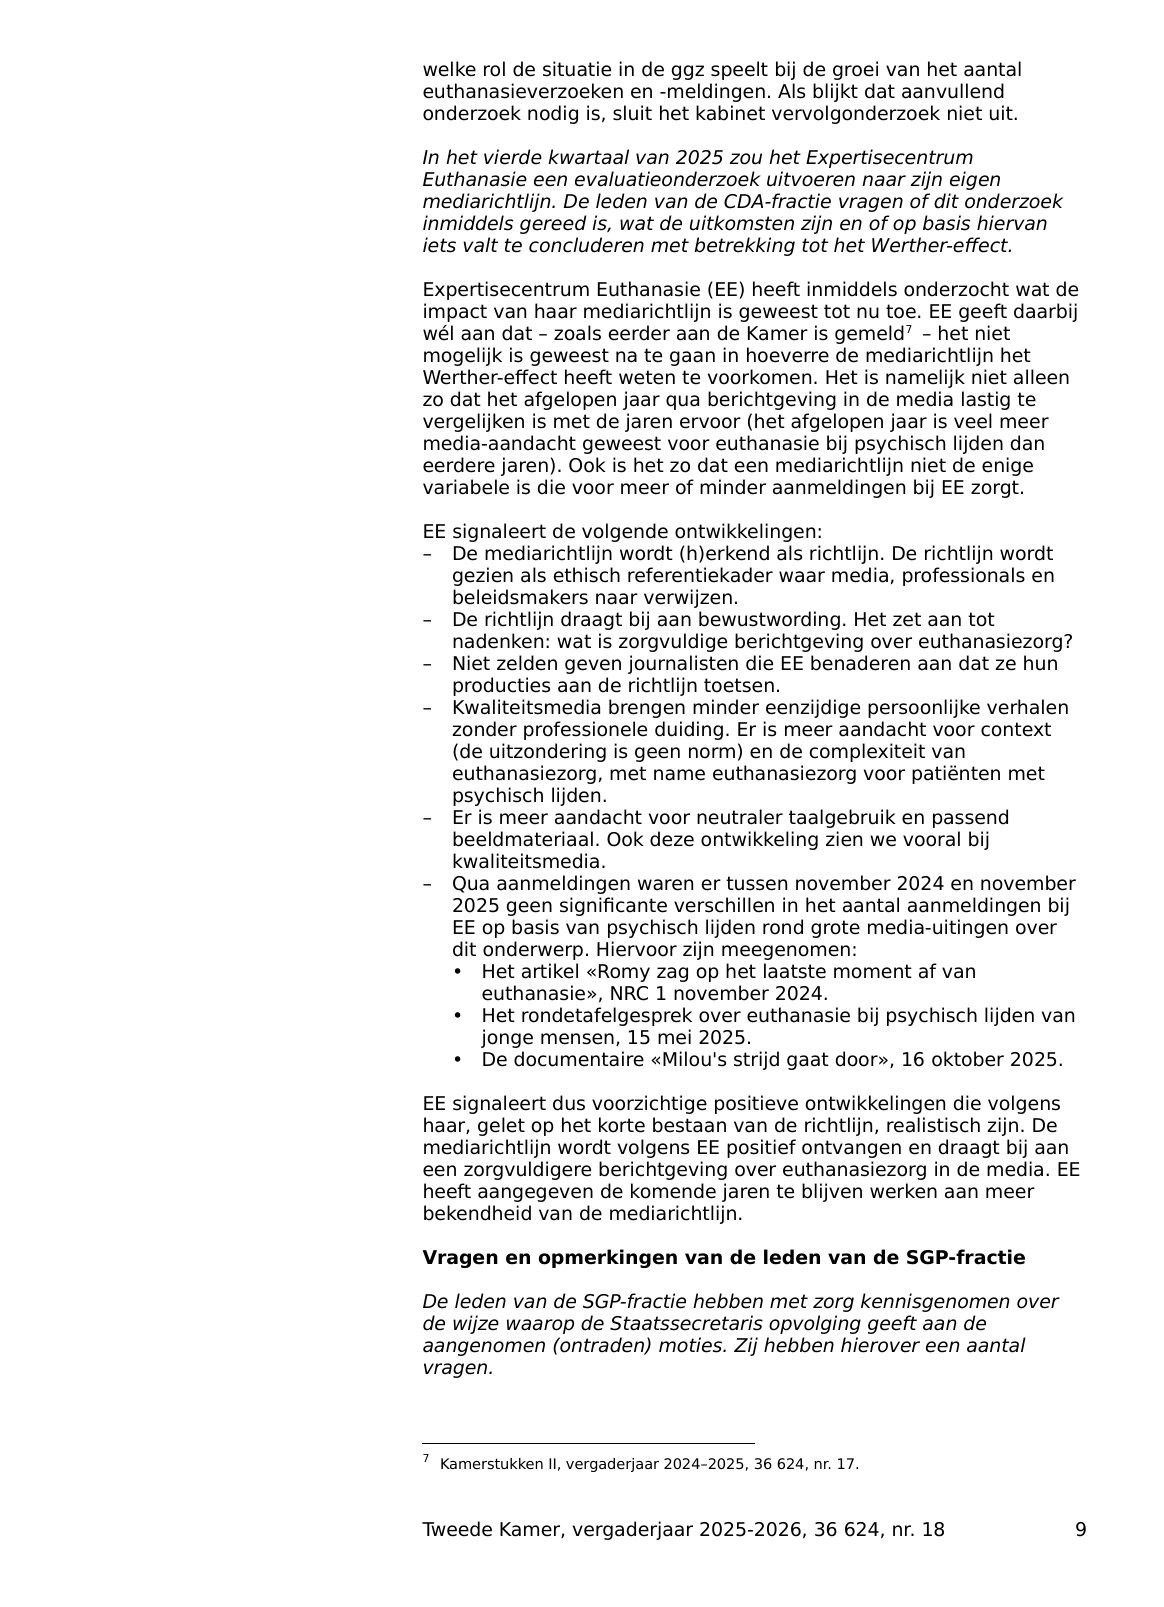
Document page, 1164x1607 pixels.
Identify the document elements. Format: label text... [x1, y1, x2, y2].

text – Qua aanmeldingen waren er tussen november 2024 en november 2025 geen significante verschillen in het aantal aanmeldingen bij EE op basis van psychisch lijden rond grote media-uitingen over dit onderwerp. Hiervoor zijn meegenomen: [422, 873, 1087, 961]
text EE signaleert de volgende ontwikkelingen: [422, 521, 1087, 543]
text Kamerstukken II, vergaderjaar 2024–2025, 36 624, nr. 17. [422, 1452, 1087, 1474]
text – Kwaliteitsmedia brengen minder eenzijdige persoonlijke verhalen zonder professionele duiding. Er is meer aandacht voor context (de uitzondering is geen norm) en de complexiteit van euthanasiezorg, met name euthanasiezorg voor patiënten met psychisch lijden. [422, 697, 1087, 807]
text welke rol de situatie in de ggz speelt bij de groei van het aantal euthanasieverzoeken en -meldingen. Als blijkt dat aanvullend onderzoek nodig is, sluit het kabinet vervolgonderzoek niet uit. [422, 59, 1087, 125]
text – De mediarichtlijn wordt (h)erkend als richtlijn. De richtlijn wordt gezien als ethisch referentiekader waar media, professionals en beleidsmakers naar verwijzen. [422, 543, 1087, 609]
text • De documentaire «Milou's strijd gaat door», 16 oktober 2025. [452, 1049, 1087, 1071]
text Expertisecentrum Euthanasie (EE) heeft inmiddels onderzocht wat de impact van haar mediarichtlijn is geweest tot nu toe. EE geeft daarbij wél aan dat – zoals eerder aan de Kamer is gemeld – het niet mogelijk is geweest na te gaan in hoeverre de mediarichtlijn het Werther-effect heeft weten te voorkomen. Het is namelijk niet alleen zo dat het afgelopen jaar qua berichtgeving in de media lastig te vergelijken is met de jaren ervoor (het afgelopen jaar is veel meer media-aandacht geweest voor euthanasie bij psychisch lijden dan eerdere jaren). Ook is het zo dat een mediarichtlijn niet de enige variabele is die voor meer of minder aanmeldingen bij EE zorgt. [422, 279, 1087, 499]
text – Er is meer aandacht voor neutraler taalgebruik en passend beeldmateriaal. Ook deze ontwikkeling zien we vooral bij kwaliteitsmedia. [422, 807, 1087, 873]
text – De richtlijn draagt bij aan bewustwording. Het zet aan tot nadenken: wat is zorgvuldige berichtgeving over euthanasiezorg? [422, 609, 1087, 653]
text • Het rondetafelgesprek over euthanasie bij psychisch lijden van jonge mensen, 15 mei 2025. [452, 1005, 1087, 1049]
text • Het artikel «Romy zag op het laatste moment af van euthanasie», NRC 1 november 2024. [452, 961, 1087, 1005]
text In het vierde kwartaal van 2025 zou het Expertisecentrum Euthanasie een evaluatieonderzoek uitvoeren naar zijn eigen mediarichtlijn. De leden van de CDA-fractie vragen of dit onderzoek inmiddels gereed is, wat de uitkomsten zijn en of op basis hiervan iets valt te concluderen met betrekking tot het Werther-effect. [422, 147, 1087, 257]
text De leden van de SGP-fractie hebben met zorg kennisgenomen over de wijze waarop de Staatssecretaris opvolging geeft aan de aangenomen (ontraden) moties. Zij hebben hierover een aantal vragen. [422, 1291, 1087, 1379]
text – Niet zelden geven journalisten die EE benaderen aan dat ze hun producties aan de richtlijn toetsen. [422, 653, 1087, 697]
text EE signaleert dus voorzichtige positieve ontwikkelingen die volgens haar, gelet op het korte bestaan van de richtlijn, realistisch zijn. De mediarichtlijn wordt volgens EE positief ontvangen en draagt bij aan een zorgvuldigere berichtgeving over euthanasiezorg in de media. EE heeft aangegeven de komende jaren te blijven werken aan meer bekendheid van de mediarichtlijn. [422, 1093, 1087, 1225]
subtitle Vragen en opmerkingen van de leden van de SGP-fractie [422, 1247, 1087, 1269]
